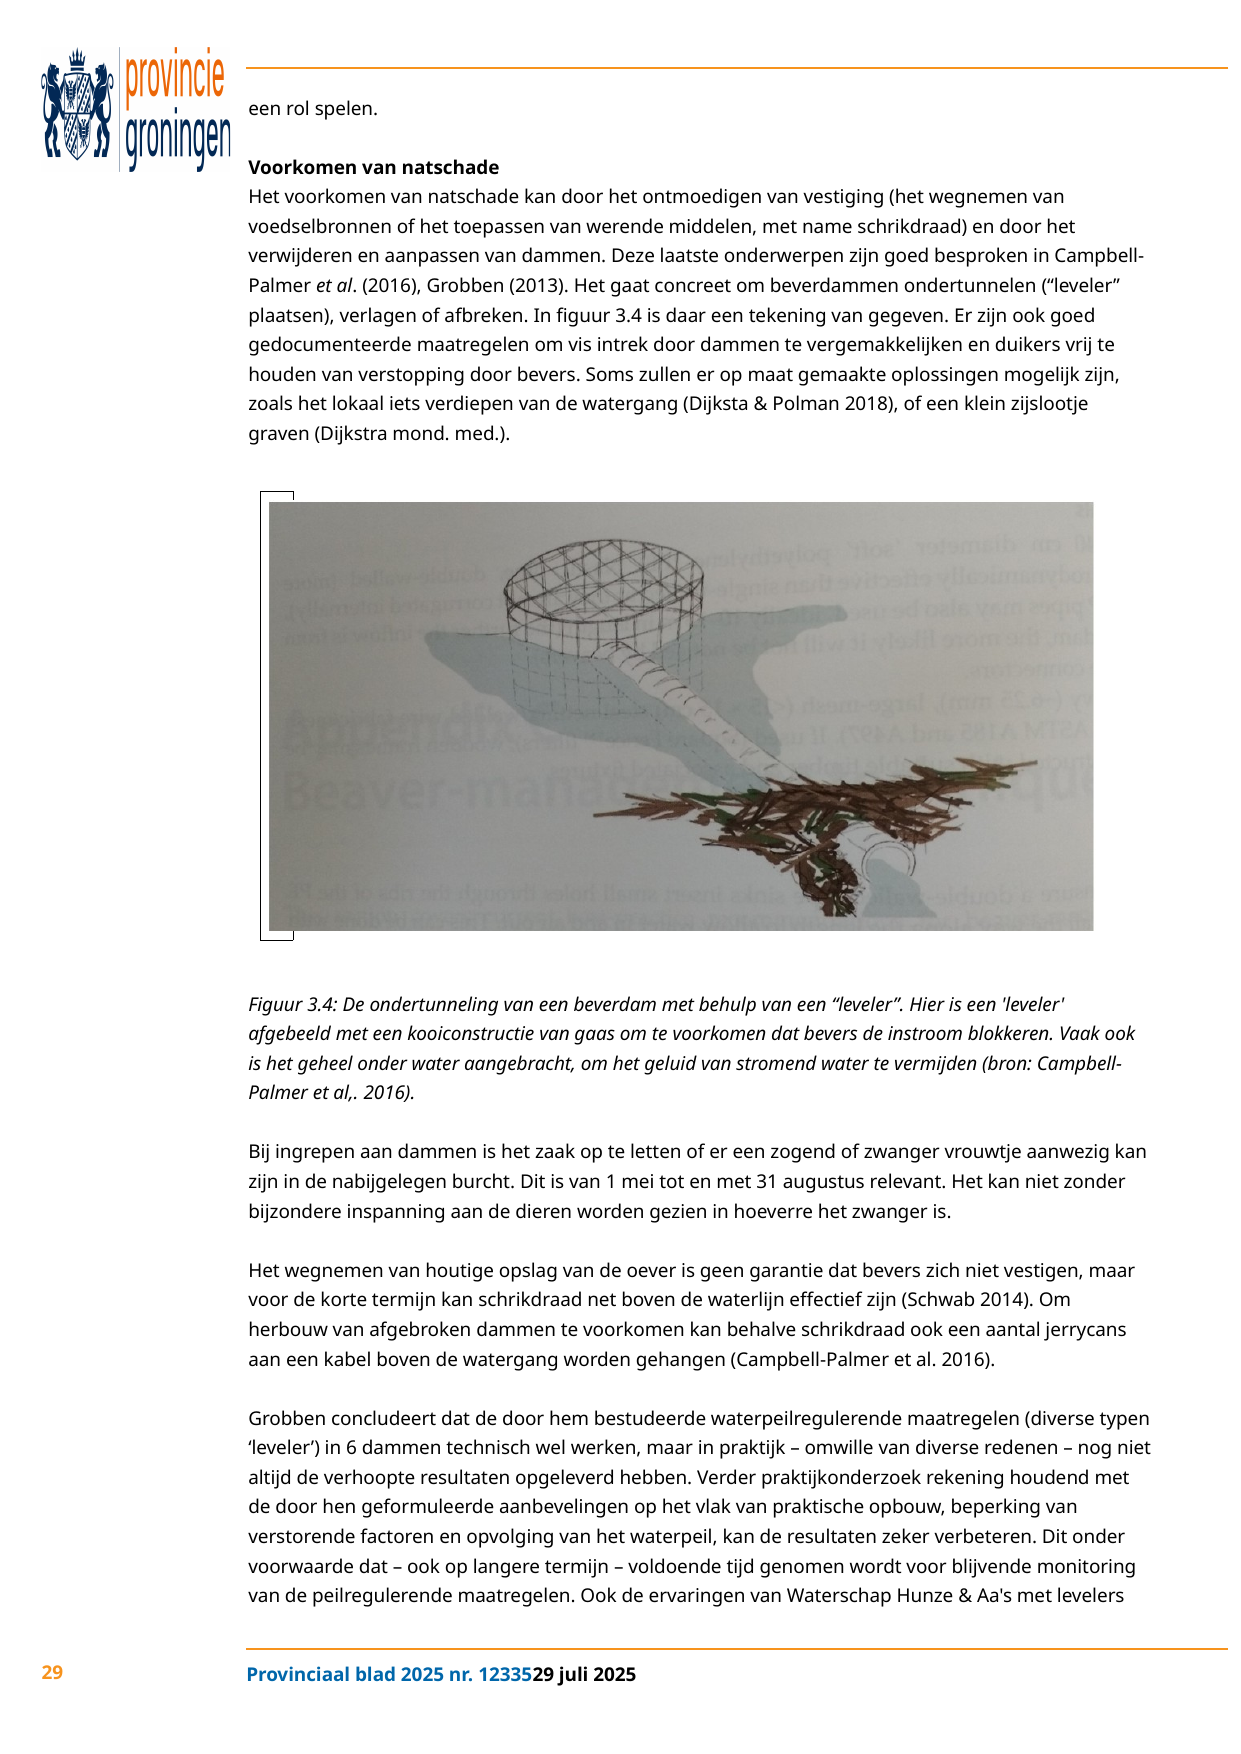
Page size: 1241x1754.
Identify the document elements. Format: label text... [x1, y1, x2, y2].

text Voorkomen van natschade [248, 154, 1152, 180]
text Het wegnemen van houtige opslag van de oever is geen garantie dat bevers zich niet vestigen, maar voor de korte termijn kan schrikdraad net boven de waterlijn effectief zijn (Schwab 2014). Om herbouw van afgebroken dammen te voorkomen kan behalve schrikdraad ook een aantal jerrycans aan een kabel boven de watergang worden gehangen (Campbell-Palmer et al. 2016). [248, 1257, 1152, 1372]
text Figuur 3.4: De ondertunneling van een beverdam met behulp van een “leveler”. Hier is een 'leveler' afgebeeld met een kooiconstructie van gaas om te voorkomen dat bevers de instroom blokkeren. Vaak ook is het geheel onder water aangebracht, om het geluid van stromend water te vermijden (bron: Campbell-Palmer et al,. 2016). [248, 991, 1152, 1105]
picture [268, 500, 1173, 931]
text een rol spelen. [248, 95, 1152, 121]
picture [41, 47, 231, 172]
text Grobben concludeert dat de door hem bestudeerde waterpeilregulerende maatregelen (diverse typen ‘leveler’) in 6 dammen technisch wel werken, maar in praktijk – omwille van diverse redenen – nog niet altijd de verhoopte resultaten opgeleverd hebben. Verder praktijkonderzoek rekening houdend met de door hen geformuleerde aanbevelingen op het vlak van praktische opbouw, beperking van verstorende factoren en opvolging van het waterpeil, kan de resultaten zeker verbeteren. Dit onder voorwaarde dat – ook op langere termijn – voldoende tijd genomen wordt voor blijvende monitoring van de peilregulerende maatregelen. Ook de ervaringen van Waterschap Hunze & Aa's met levelers [248, 1405, 1152, 1608]
text Het voorkomen van natschade kan door het ontmoedigen van vestiging (het wegnemen van voedselbronnen of het toepassen van werende middelen, met name schrikdraad) en door het verwijderen en aanpassen van dammen. Deze laatste onderwerpen zijn goed besproken in Campbell-Palmer et al. (2016), Grobben (2013). Het gaat concreet om beverdammen ondertunnelen (“leveler” plaatsen), verlagen of afbreken. In figuur 3.4 is daar een tekening van gegeven. Er zijn ook goed gedocumenteerde maatregelen om vis intrek door dammen te vergemakkelijken en duikers vrij te houden van verstopping door bevers. Soms zullen er op maat gemaakte oplossingen mogelijk zijn, zoals het lokaal iets verdiepen van de watergang (Dijksta & Polman 2018), of een klein zijslootje graven (Dijkstra mond. med.). [248, 183, 1152, 446]
text Bij ingrepen aan dammen is het zaak op te letten of er een zogend of zwanger vrouwtje aanwezig kan zijn in de nabijgelegen burcht. Dit is van 1 mei tot en met 31 augustus relevant. Het kan niet zonder bijzondere inspanning aan de dieren worden gezien in hoeverre het zwanger is. [248, 1139, 1152, 1224]
